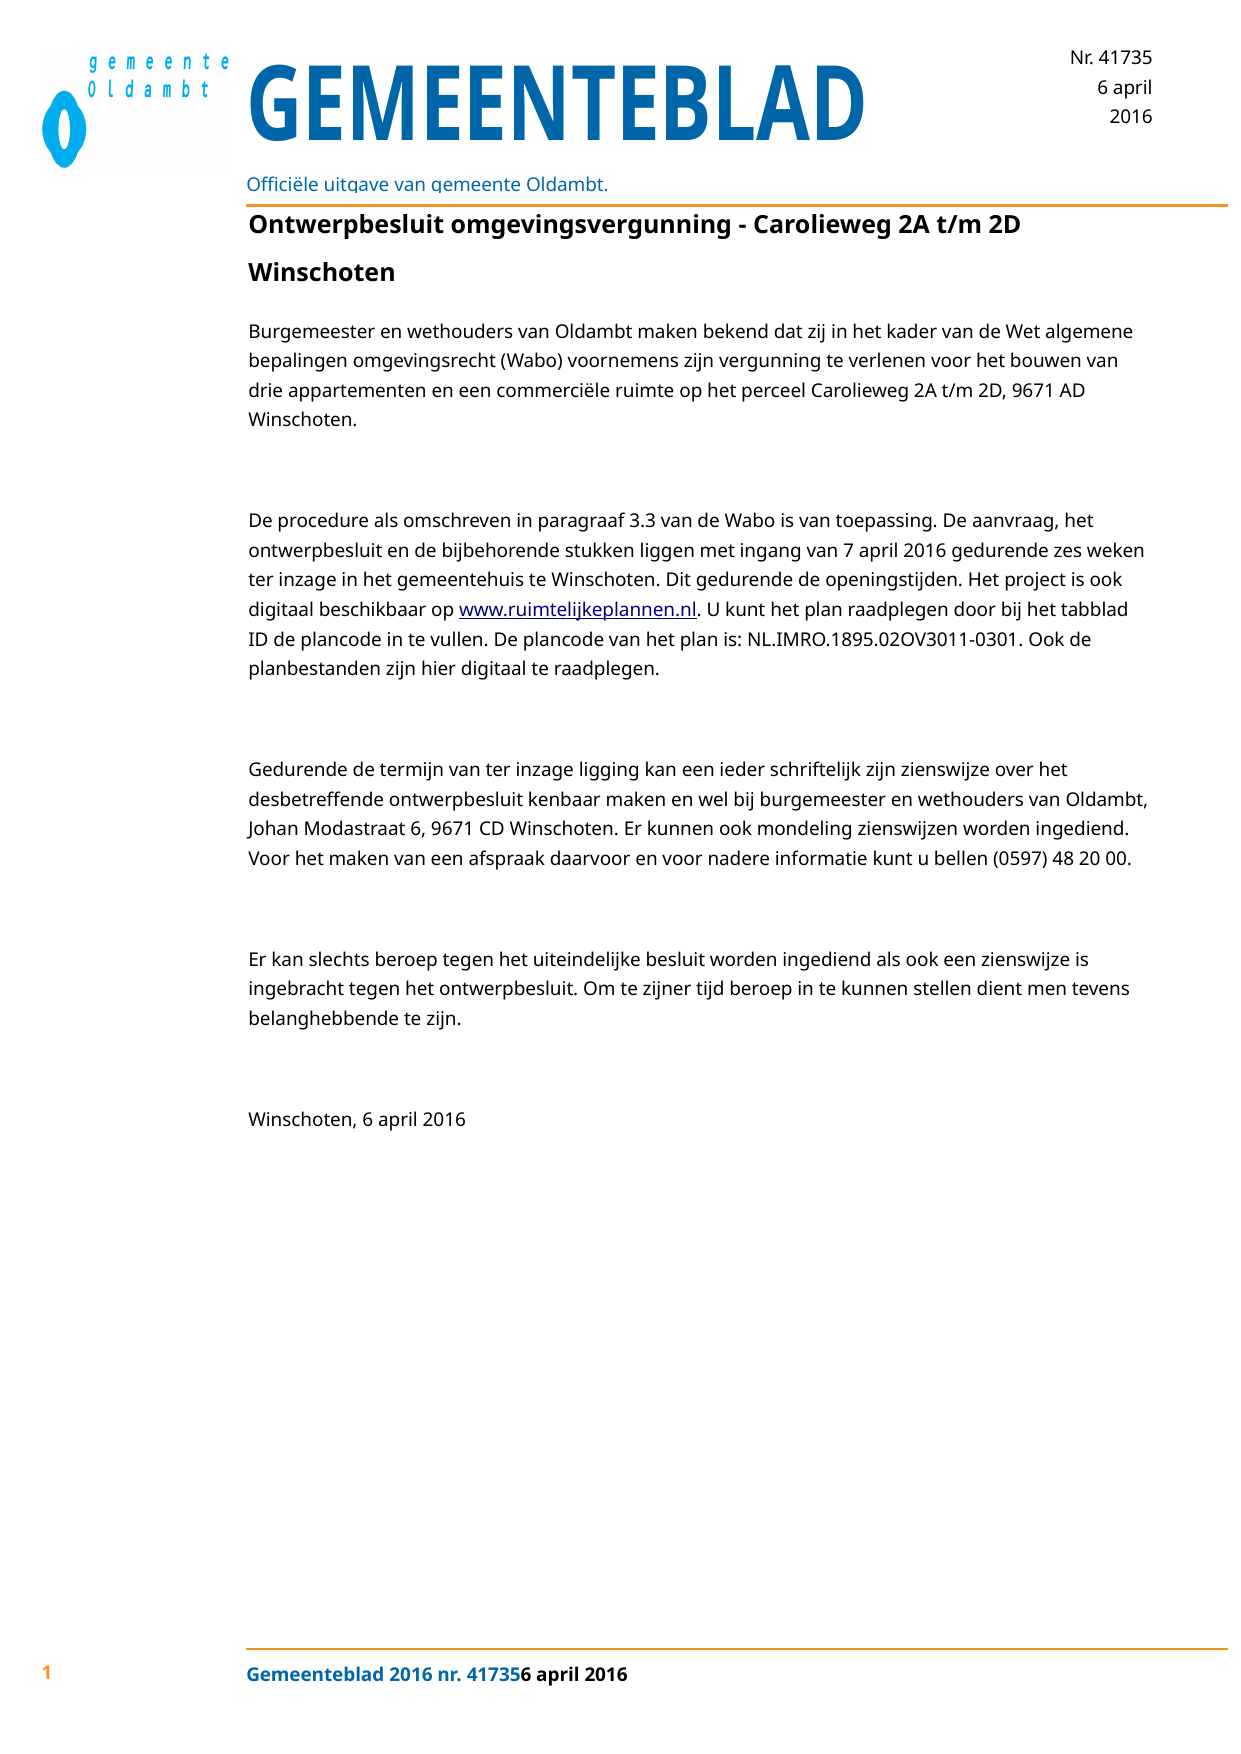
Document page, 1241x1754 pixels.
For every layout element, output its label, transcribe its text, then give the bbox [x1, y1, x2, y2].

text Winschoten, 6 april 2016 [248, 1106, 1152, 1132]
text Ontwerpbesluit omgevingsvergunning - Carolieweg 2A t/m 2D Winschoten [248, 207, 1152, 288]
text De procedure als omschreven in paragraaf 3.3 van de Wabo is van toepassing. De aanvraag, het ontwerpbesluit en de bijbehorende stukken liggen met ingang van 7 april 2016 gedurende zes weken ter inzage in het gemeentehuis te Winschoten. Dit gedurende de openingstijden. Het project is ook digitaal beschikbaar op www.ruimtelijkeplannen.nl. U kunt het plan raadplegen door bij het tabblad ID de plancode in te vullen. De plancode van het plan is: NL.IMRO.1895.02OV3011-0301. Ook de planbestanden zijn hier digitaal te raadplegen. [248, 507, 1152, 681]
text Burgemeester en wethouders van Oldambt maken bekend dat zij in het kader van de Wet algemene bepalingen omgevingsrecht (Wabo) voornemens zijn vergunning te verlenen voor het bouwen van drie appartementen en een commerciële ruimte op het perceel Carolieweg 2A t/m 2D, 9671 AD Winschoten. [248, 318, 1152, 432]
text Er kan slechts beroep tegen het uiteindelijke besluit worden ingediend als ook een zienswijze is ingebracht tegen het ontwerpbesluit. Om te zijner tijd beroep in te kunnen stellen dient men tevens belanghebbende te zijn. [248, 946, 1152, 1031]
text Gedurende de termijn van ter inzage ligging kan een ieder schriftelijk zijn zienswijze over het desbetreffende ontwerpbesluit kenbaar maken en wel bij burgemeester en wethouders van Oldambt, Johan Modastraat 6, 9671 CD Winschoten. Er kunnen ook mondeling zienswijzen worden ingediend. Voor het maken van een afspraak daarvoor en voor nadere informatie kunt u bellen (0597) 48 20 00. [248, 756, 1152, 871]
picture [41, 47, 231, 172]
